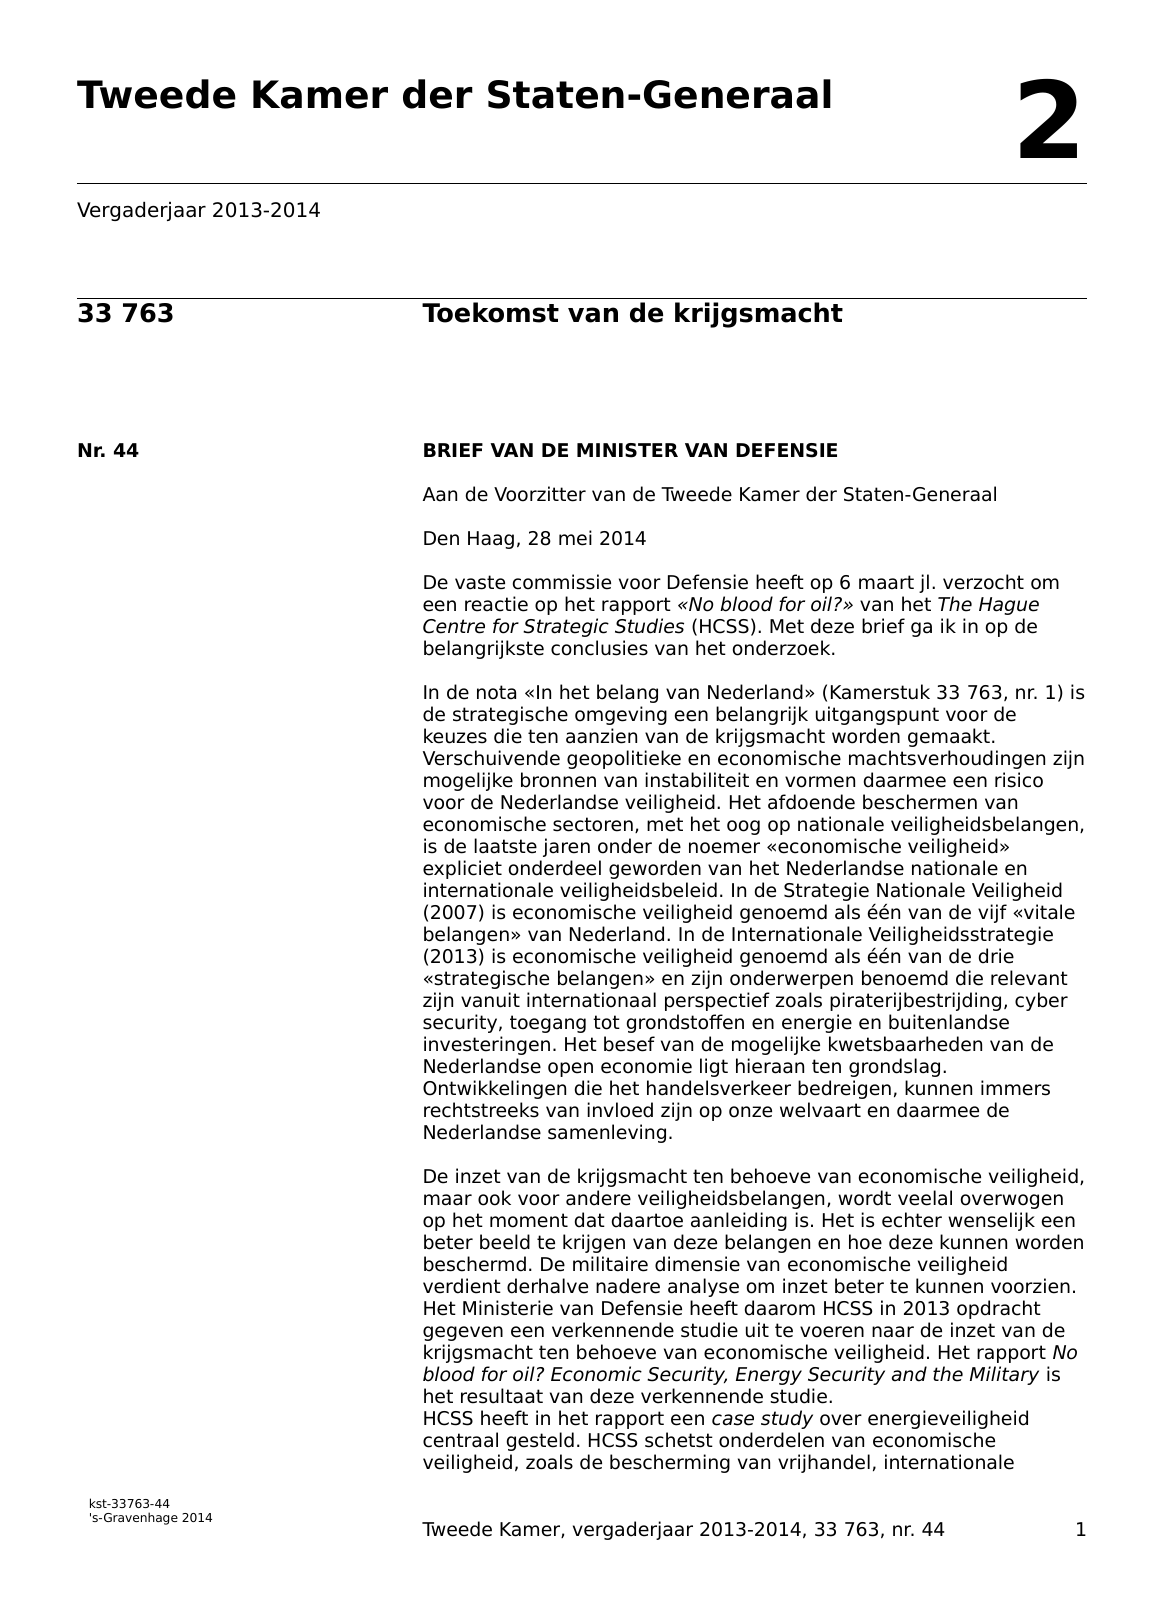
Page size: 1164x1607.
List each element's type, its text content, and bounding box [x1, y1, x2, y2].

text De vaste commissie voor Defensie heeft op 6 maart jl. verzocht om een reactie op het rapport «No blood for oil?» van het The Hague Centre for Strategic Studies (HCSS). Met deze brief ga ik in op de belangrijkste conclusies van het onderzoek. [422, 572, 1087, 660]
text HCSS heeft in het rapport een case study over energieveiligheid centraal gesteld. HCSS schetst onderdelen van economische veiligheid, zoals de bescherming van vrijhandel, internationale [422, 1408, 1087, 1474]
text Den Haag, 28 mei 2014 [422, 528, 1087, 550]
text In de nota «In het belang van Nederland» (Kamerstuk 33 763, nr. 1) is de strategische omgeving een belangrijk uitgangspunt voor de keuzes die ten aanzien van de krijgsmacht worden gemaakt. Verschuivende geopolitieke en economische machtsverhoudingen zijn mogelijke bronnen van instabiliteit en vormen daarmee een risico voor de Nederlandse veiligheid. Het afdoende beschermen van economische sectoren, met het oog op nationale veiligheidsbelangen, is de laatste jaren onder de noemer «economische veiligheid» expliciet onderdeel geworden van het Nederlandse nationale en internationale veiligheidsbeleid. In de Strategie Nationale Veiligheid (2007) is economische veiligheid genoemd als één van de vijf «vitale belangen» van Nederland. In de Internationale Veiligheidsstrategie (2013) is economische veiligheid genoemd als één van de drie «strategische belangen» en zijn onderwerpen benoemd die relevant zijn vanuit internationaal perspectief zoals piraterijbestrijding, cyber security, toegang tot grondstoffen en energie en buitenlandse investeringen. Het besef van de mogelijke kwetsbaarheden van de Nederlandse open economie ligt hieraan ten grondslag. Ontwikkelingen die het handelsverkeer bedreigen, kunnen immers rechtstreeks van invloed zijn op onze welvaart en daarmee de Nederlandse samenleving. [422, 682, 1087, 1144]
text 's-Gravenhage 2014 [88, 1511, 323, 1525]
subtitle Nr. 44 BRIEF VAN DE MINISTER VAN DEFENSIE [77, 440, 1087, 462]
subtitle 33 763 Toekomst van de krijgsmacht [77, 299, 1087, 329]
text De inzet van de krijgsmacht ten behoeve van economische veiligheid, maar ook voor andere veiligheidsbelangen, wordt veelal overwogen op het moment dat daartoe aanleiding is. Het is echter wenselijk een beter beeld te krijgen van deze belangen en hoe deze kunnen worden beschermd. De militaire dimensie van economische veiligheid verdient derhalve nadere analyse om inzet beter te kunnen voorzien. Het Ministerie van Defensie heeft daarom HCSS in 2013 opdracht gegeven een verkennende studie uit te voeren naar de inzet van de krijgsmacht ten behoeve van economische veiligheid. Het rapport No blood for oil? Economic Security, Energy Security and the Military is het resultaat van deze verkennende studie. [422, 1166, 1087, 1408]
table_header Tweede Kamer der Staten-Generaal [77, 59, 886, 183]
text kst-33763-44 [88, 1497, 323, 1511]
text Aan de Voorzitter van de Tweede Kamer der Staten-Generaal [422, 484, 1087, 506]
table_cell Vergaderjaar 2013-2014 [77, 184, 1087, 298]
table_header 2 [886, 59, 1087, 183]
